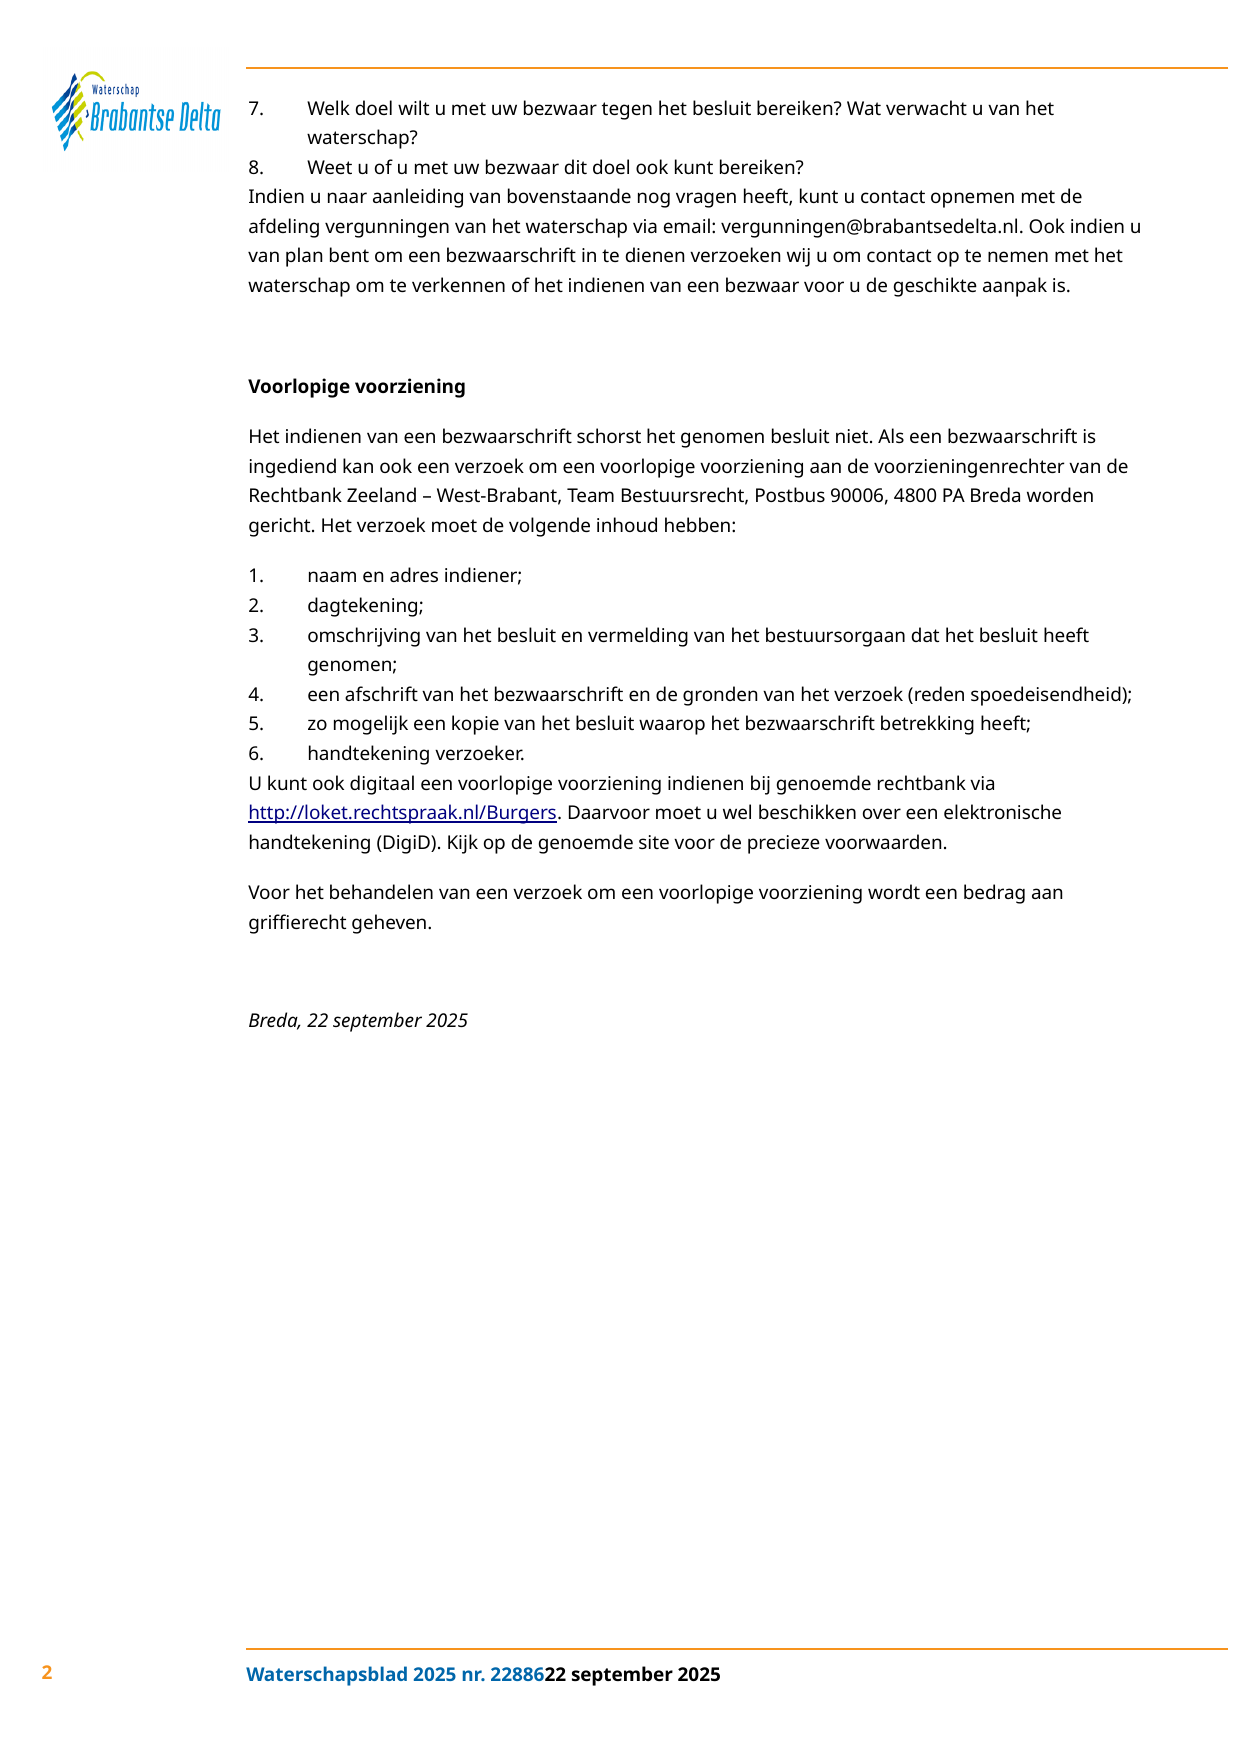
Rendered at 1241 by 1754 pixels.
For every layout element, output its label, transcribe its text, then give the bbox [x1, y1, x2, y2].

list een afschrift van het bezwaarschrift en de gronden van het verzoek (reden spoedeisendheid); [248, 681, 1152, 707]
text Breda, 22 september 2025 [248, 1007, 1152, 1033]
list Weet u of u met uw bezwaar dit doel ook kunt bereiken? [248, 154, 1152, 180]
list Welk doel wilt u met uw bezwaar tegen het besluit bereiken? Wat verwacht u van het waterschap? [248, 95, 1152, 150]
list handtekening verzoeker. [248, 740, 1152, 766]
picture [41, 47, 231, 172]
list dagtekening; [248, 592, 1152, 618]
list naam en adres indiener; [248, 563, 1152, 588]
list omschrijving van het besluit en vermelding van het bestuursorgaan dat het besluit heeft genomen; [248, 622, 1152, 677]
text Voor het behandelen van een verzoek om een voorlopige voorziening wordt een bedrag aan griffierecht geheven. [248, 879, 1152, 935]
list zo mogelijk een kopie van het besluit waarop het bezwaarschrift betrekking heeft; [248, 711, 1152, 736]
text Het indienen van een bezwaarschrift schorst het genomen besluit niet. Als een bezwaarschrift is ingediend kan ook een verzoek om een voorlopige voorziening aan de voorzieningenrechter van de Rechtbank Zeeland – West-Brabant, Team Bestuursrecht, Postbus 90006, 4800 PA Breda worden gericht. Het verzoek moet de volgende inhoud hebben: [248, 423, 1152, 538]
text U kunt ook digitaal een voorlopige voorziening indienen bij genoemde rechtbank via http://loket.rechtspraak.nl/Burgers. Daarvoor moet u wel beschikken over een elektronische handtekening (DigiD). Kijk op de genoemde site voor de precieze voorwaarden. [248, 770, 1152, 855]
text Voorlopige voorziening [248, 373, 1152, 399]
text Indien u naar aanleiding van bovenstaande nog vragen heeft, kunt u contact opnemen met de afdeling vergunningen van het waterschap via email: vergunningen@brabantsedelta.nl. Ook indien u van plan bent om een bezwaarschrift in te dienen verzoeken wij u om contact op te nemen met het waterschap om te verkennen of het indienen van een bezwaar voor u de geschikte aanpak is. [248, 183, 1152, 298]
